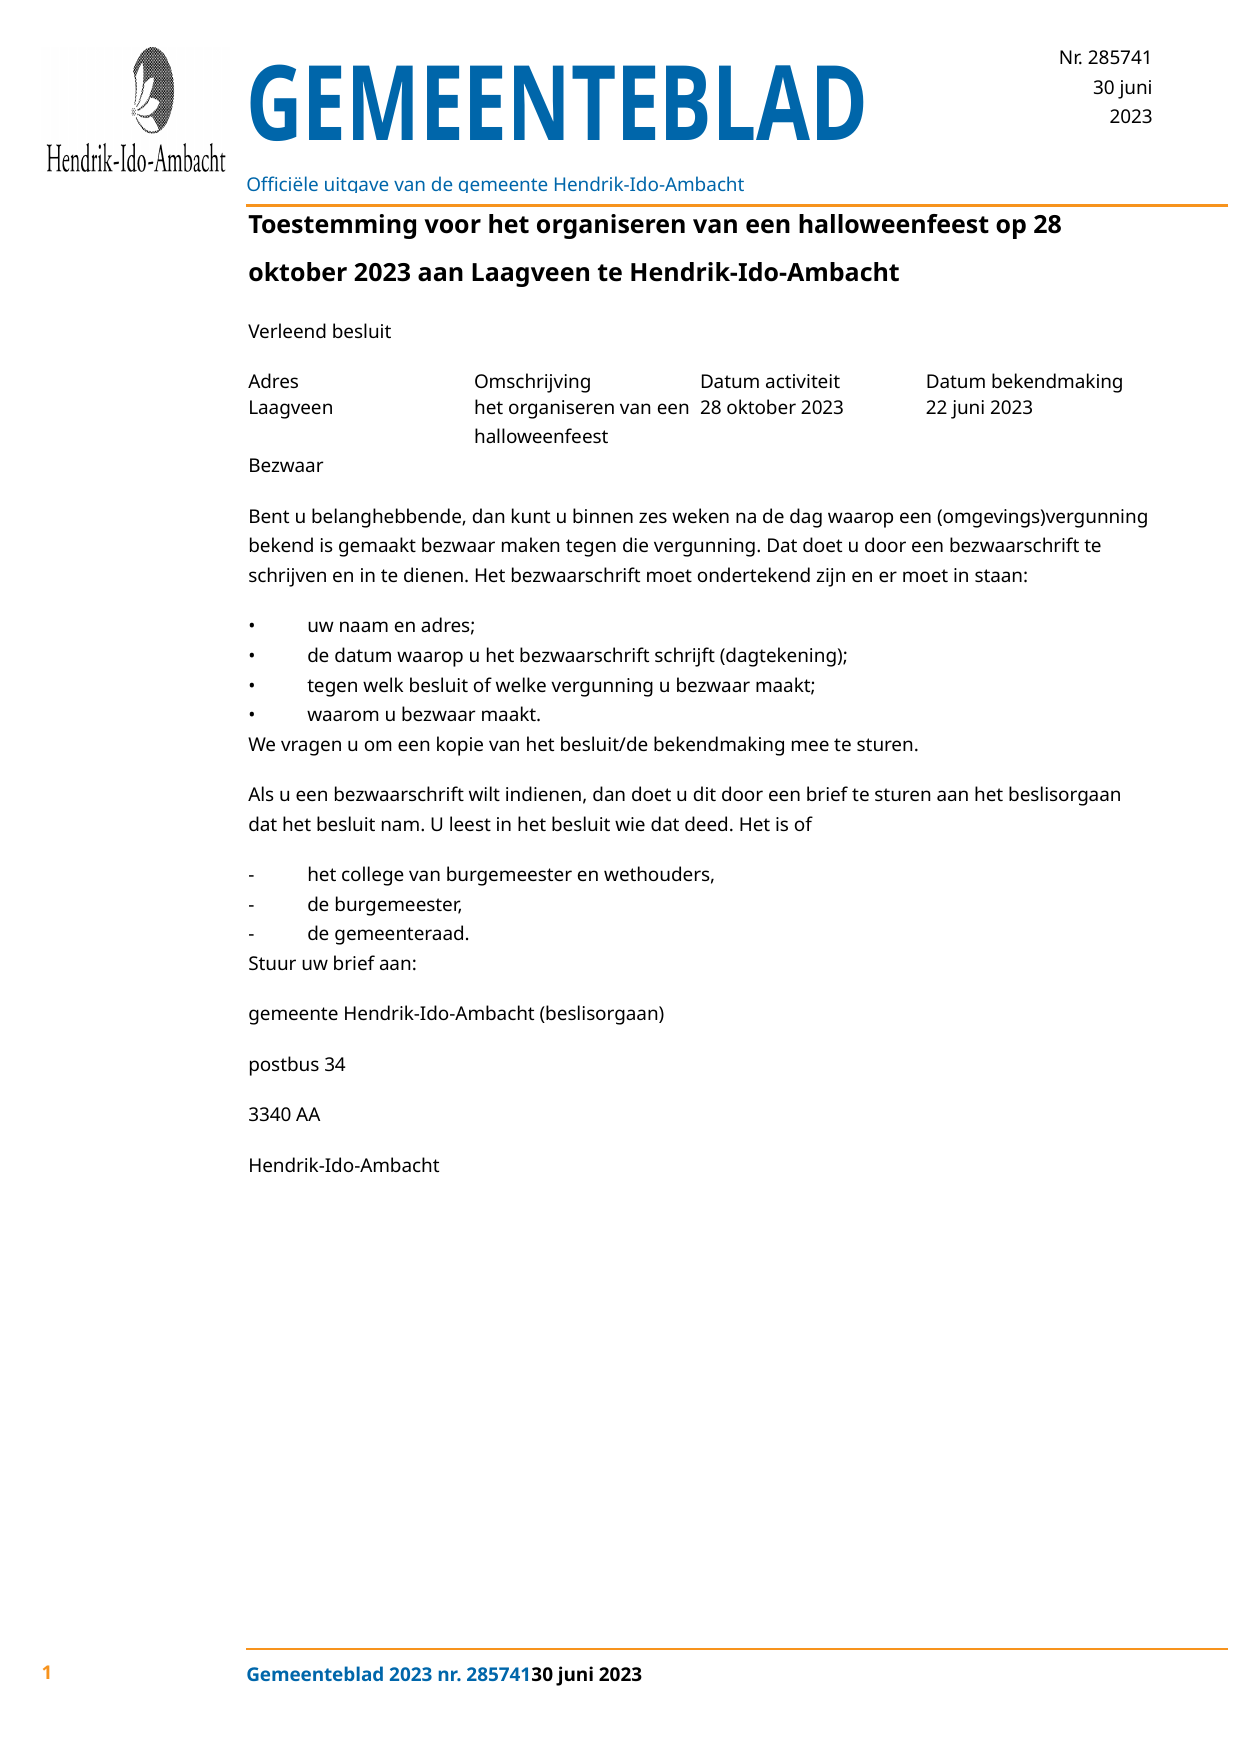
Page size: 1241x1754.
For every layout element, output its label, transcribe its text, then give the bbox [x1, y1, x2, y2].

table_cell 22 juni 2023 [926, 394, 1152, 449]
text Stuur uw brief aan: [248, 950, 1152, 976]
list uw naam en adres; [248, 613, 1152, 638]
list waarom u bezwaar maakt. [248, 701, 1152, 727]
list de datum waarop u het bezwaarschrift schrijft (dagtekening); [248, 642, 1152, 668]
text Bent u belanghebbende, dan kunt u binnen zes weken na de dag waarop een (omgevings)vergunning bekend is gemaakt bezwaar maken tegen die vergunning. Dat doet u door een bezwaarschrift te schrijven en in te dienen. Het bezwaarschrift moet ondertekend zijn en er moet in staan: [248, 503, 1152, 588]
text 3340 AA [248, 1101, 1152, 1127]
table_header Adres [248, 369, 474, 394]
list de burgemeester, [248, 891, 1152, 917]
text Hendrik-Ido-Ambacht [248, 1152, 1152, 1178]
text Toestemming voor het organiseren van een halloweenfeest op 28 oktober 2023 aan Laagveen te Hendrik-Ido-Ambacht [248, 207, 1152, 288]
table_cell 28 oktober 2023 [700, 394, 926, 449]
picture [41, 47, 231, 172]
text We vragen u om een kopie van het besluit/de bekendmaking mee te sturen. [248, 731, 1152, 757]
table_cell het organiseren van een halloweenfeest [474, 394, 700, 449]
text postbus 34 [248, 1051, 1152, 1077]
table_header Datum bekendmaking [926, 369, 1152, 394]
table_cell Laagveen [248, 394, 474, 449]
table_header Datum activiteit [700, 369, 926, 394]
list tegen welk besluit of welke vergunning u bezwaar maakt; [248, 672, 1152, 698]
list de gemeenteraad. [248, 921, 1152, 946]
list het college van burgemeester en wethouders, [248, 861, 1152, 887]
table_header Omschrijving [474, 369, 700, 394]
text gemeente Hendrik-Ido-Ambacht (beslisorgaan) [248, 1001, 1152, 1026]
text Verleend besluit [248, 318, 1152, 344]
text Bezwaar [248, 453, 1152, 478]
text Als u een bezwaarschrift wilt indienen, dan doet u dit door een brief te sturen aan het beslisorgaan dat het besluit nam. U leest in het besluit wie dat deed. Het is of [248, 781, 1152, 837]
